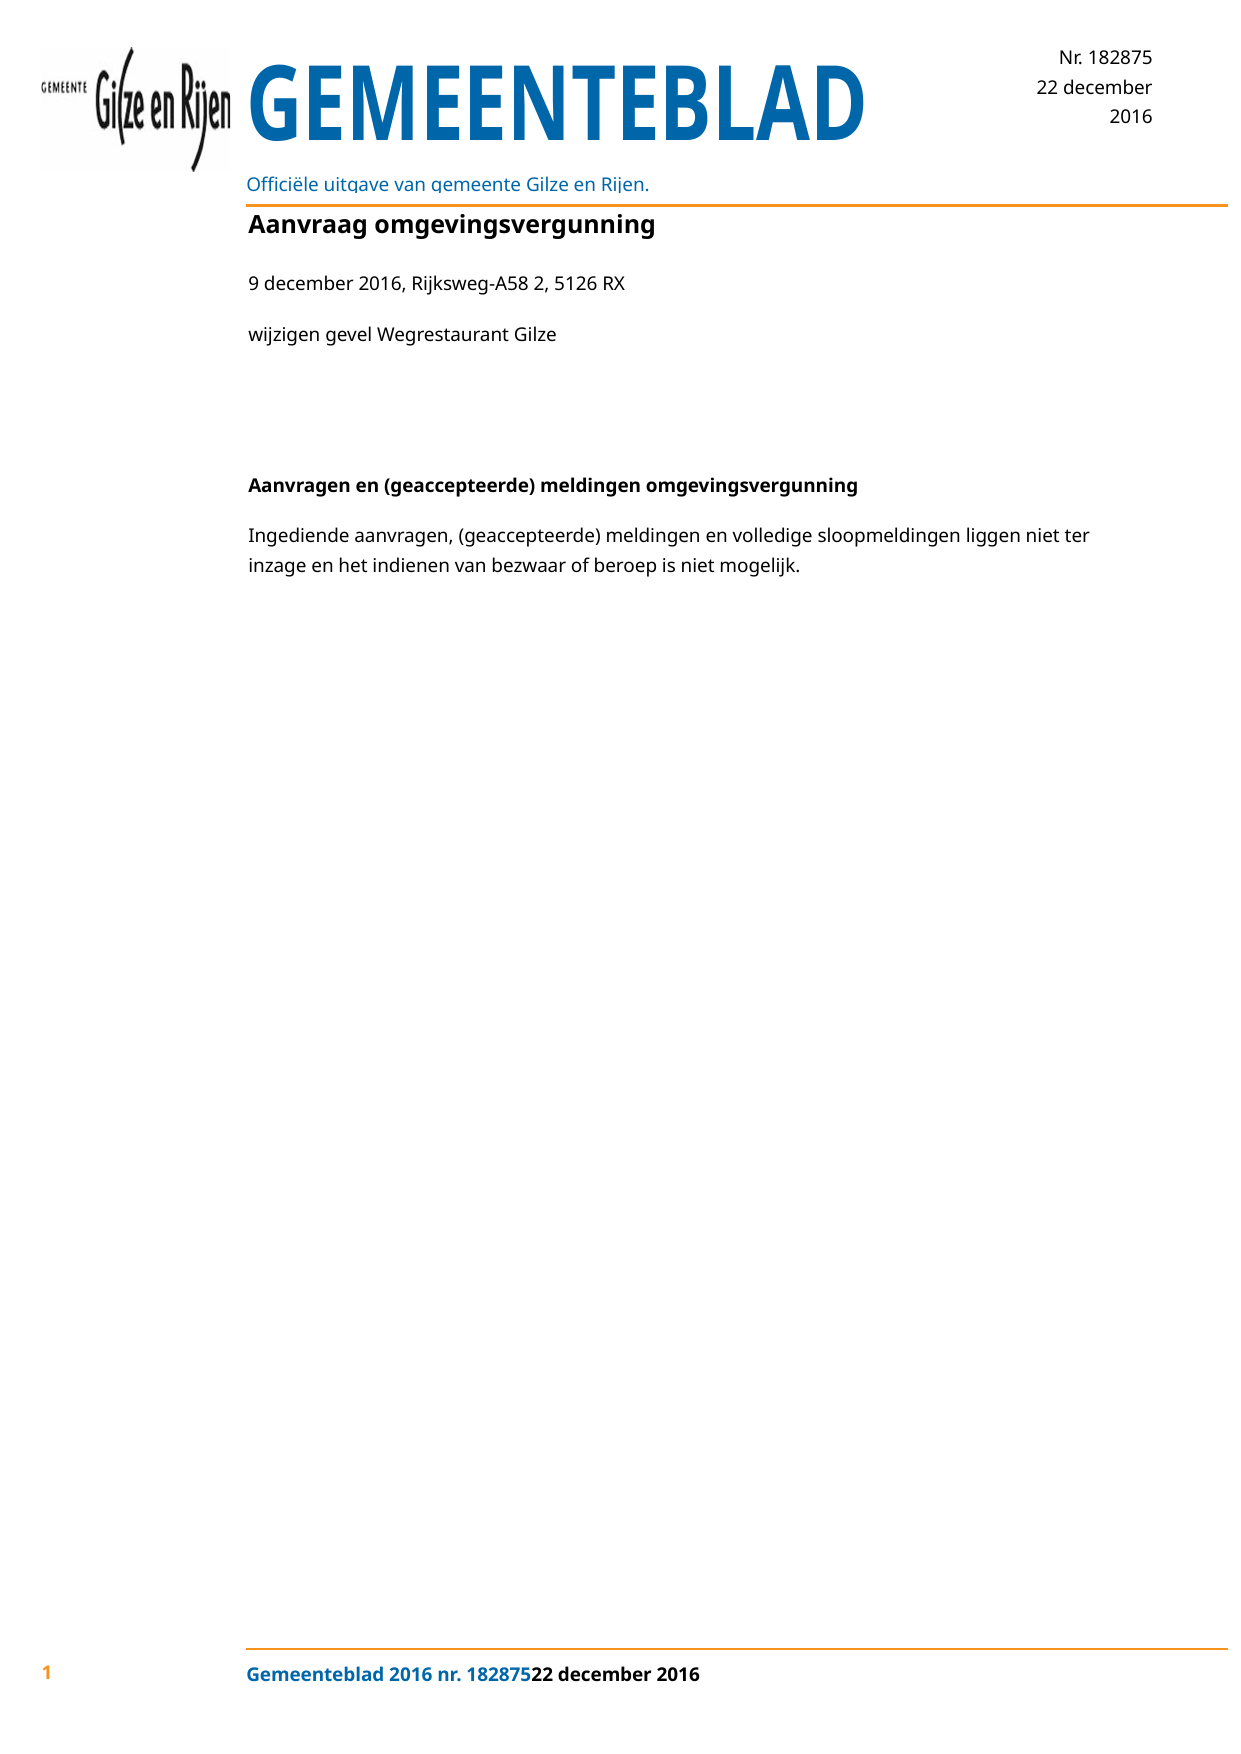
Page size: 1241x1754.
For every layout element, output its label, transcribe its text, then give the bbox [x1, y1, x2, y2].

text Aanvragen en (geaccepteerde) meldingen omgevingsvergunning [248, 472, 1152, 498]
text Aanvraag omgevingsvergunning [248, 207, 1152, 241]
text Ingediende aanvragen, (geaccepteerde) meldingen en volledige sloopmeldingen liggen niet ter inzage en het indienen van bezwaar of beroep is niet mogelijk. [248, 522, 1152, 578]
text 9 december 2016, Rijksweg-A58 2, 5126 RX [248, 270, 1152, 296]
picture [41, 47, 231, 172]
text wijzigen gevel Wegrestaurant Gilze [248, 321, 1152, 346]
